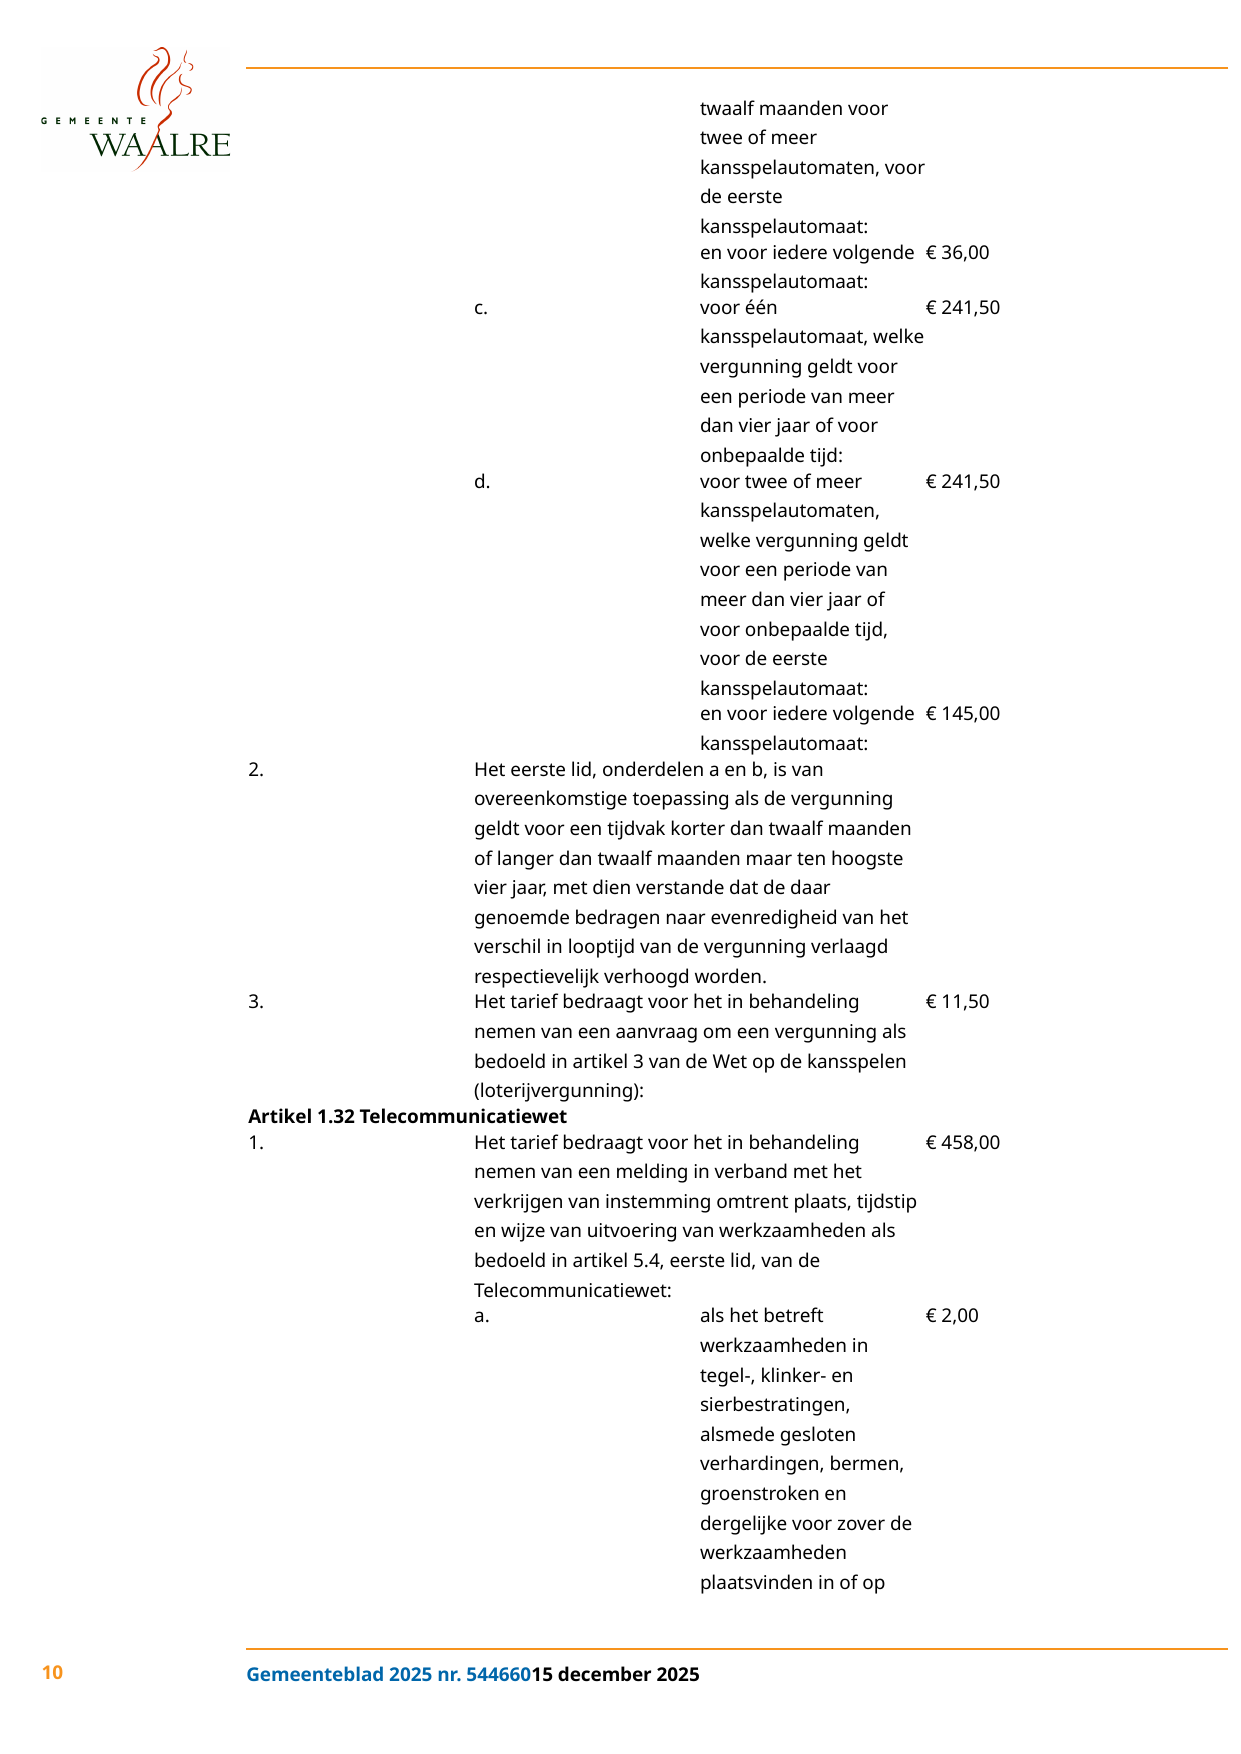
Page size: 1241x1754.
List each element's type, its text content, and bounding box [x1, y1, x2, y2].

table_cell € 241,50 [926, 468, 1152, 701]
table_cell voor twee of meer kansspelautomaten, welke vergunning geldt voor een periode van meer dan vier jaar of voor onbepaalde tijd, voor de eerste kansspelautomaat: [700, 468, 926, 701]
table_cell Het tarief bedraagt voor het in behandeling nemen van een aanvraag om een vergunning als bedoeld in artikel 3 van de Wet op de kansspelen (loterijvergunning): [474, 989, 926, 1103]
picture [41, 47, 231, 172]
table_cell € 36,00 [926, 239, 1152, 294]
table_cell voor één kansspelautomaat, welke vergunning geldt voor een periode van meer dan vier jaar of voor onbepaalde tijd: [700, 294, 926, 468]
table_cell € 11,50 [926, 989, 1152, 1103]
table_cell [248, 468, 474, 701]
table_cell a. [474, 1303, 700, 1594]
table_cell als het betreft werkzaamheden in tegel-, klinker- en sierbestratingen, alsmede gesloten verhardingen, bermen, groenstroken en dergelijke voor zover de werkzaamheden plaatsvinden in of op [700, 1303, 926, 1594]
table_cell [248, 239, 474, 294]
table_cell [926, 95, 1152, 239]
table_cell twaalf maanden voor twee of meer kansspelautomaten, voor de eerste kansspelautomaat: [700, 95, 926, 239]
table_cell [474, 95, 700, 239]
table_cell [248, 1303, 474, 1594]
table_cell en voor iedere volgende kansspelautomaat: [700, 239, 926, 294]
table_cell 2. [248, 756, 474, 989]
table_cell d. [474, 468, 700, 701]
table_cell [926, 756, 1152, 989]
table_cell Het tarief bedraagt voor het in behandeling nemen van een melding in verband met het verkrijgen van instemming omtrent plaats, tijdstip en wijze van uitvoering van werkzaamheden als bedoeld in artikel 5.4, eerste lid, van de Telecommunicatiewet: [474, 1129, 926, 1303]
table_cell en voor iedere volgende kansspelautomaat: [700, 701, 926, 756]
table_cell [474, 239, 700, 294]
table_cell 1. [248, 1129, 474, 1303]
table_cell € 458,00 [926, 1129, 1152, 1303]
table_cell c. [474, 294, 700, 468]
table_cell Het eerste lid, onderdelen a en b, is van overeenkomstige toepassing als de vergunning geldt voor een tijdvak korter dan twaalf maanden of langer dan twaalf maanden maar ten hoogste vier jaar, met dien verstande dat de daar genoemde bedragen naar evenredigheid van het verschil in looptijd van de vergunning verlaagd respectievelijk verhoogd worden. [474, 756, 926, 989]
table_cell [926, 1103, 1152, 1129]
table_cell [248, 294, 474, 468]
table_cell Artikel 1.32 Telecommunicatiewet [248, 1103, 926, 1129]
table_cell € 241,50 [926, 294, 1152, 468]
table_cell [248, 701, 474, 756]
table_cell 3. [248, 989, 474, 1103]
table_cell € 145,00 [926, 701, 1152, 756]
table_cell [474, 701, 700, 756]
table_cell € 2,00 [926, 1303, 1152, 1594]
table_cell [248, 95, 474, 239]
